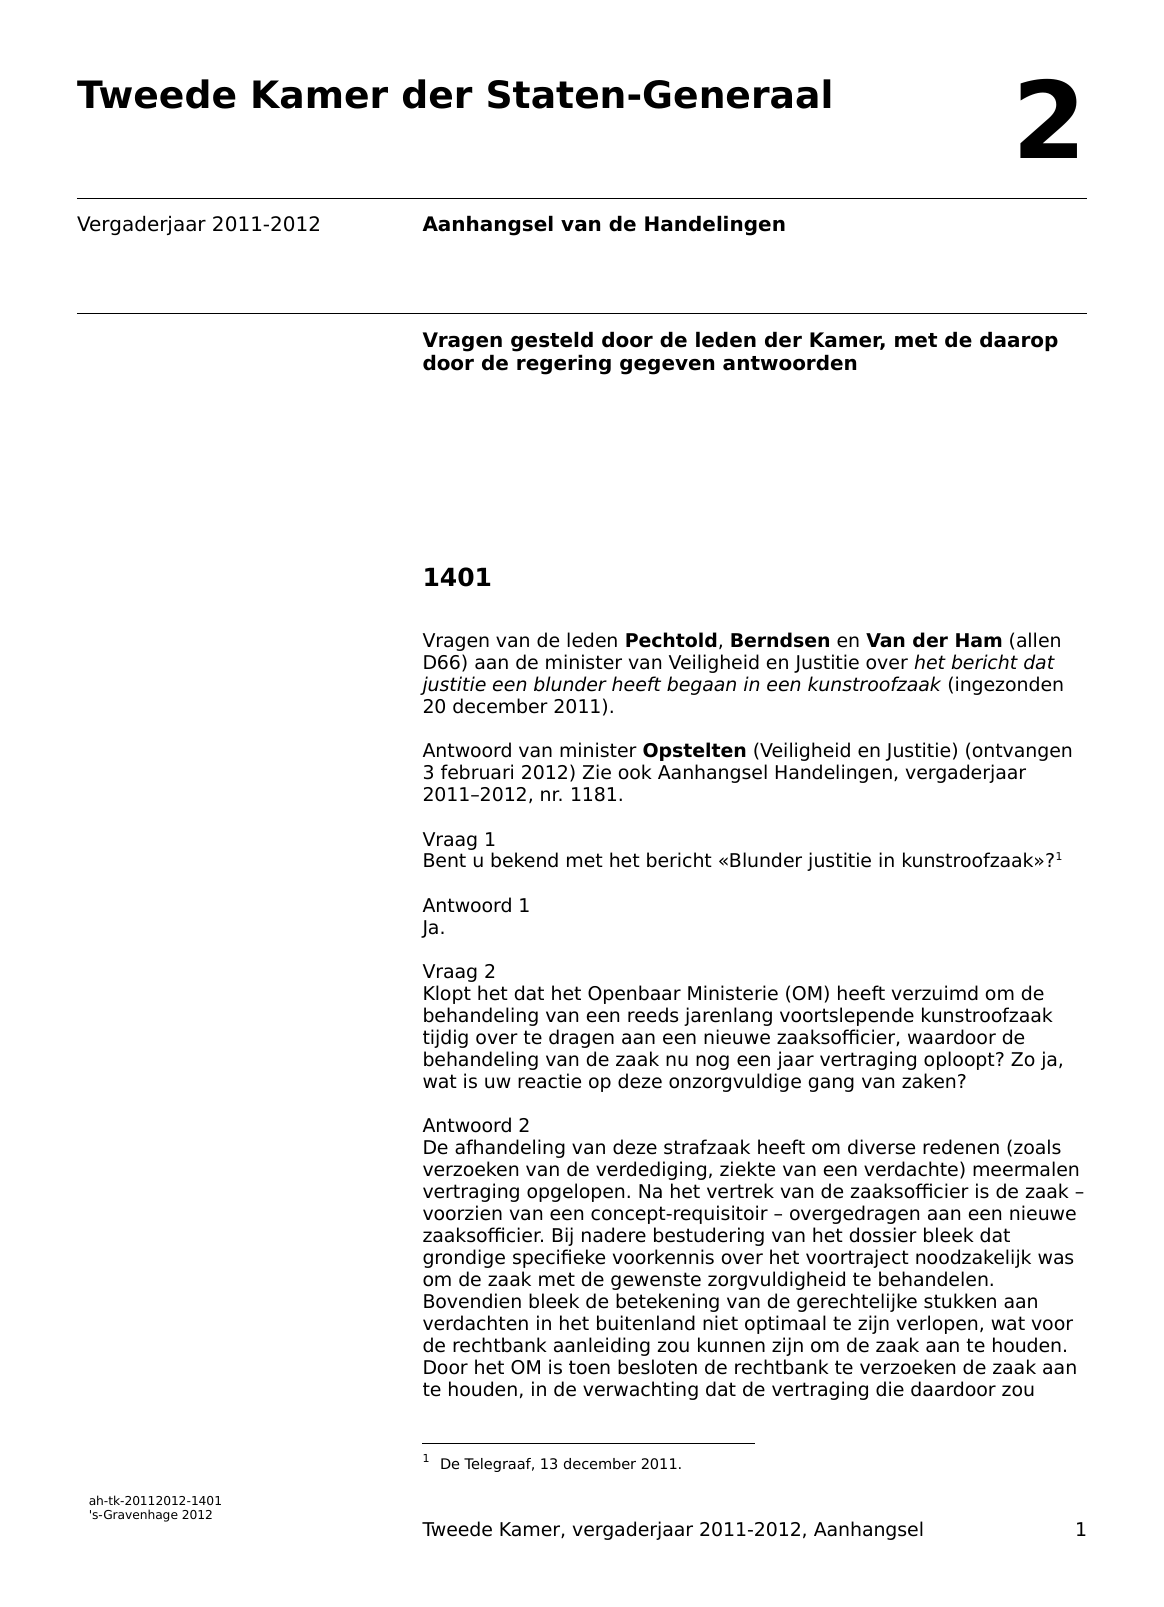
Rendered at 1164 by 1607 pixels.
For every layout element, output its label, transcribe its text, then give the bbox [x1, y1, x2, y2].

text 's-Gravenhage 2012 [88, 1508, 323, 1522]
text Antwoord 1 [422, 894, 1087, 917]
text 1401 [422, 563, 1087, 592]
table_cell Vragen gesteld door de leden der Kamer, met de daarop door de regering gegeven antwoorden [422, 314, 1087, 375]
text Antwoord van minister Opstelten (Veiligheid en Justitie) (ontvangen 3 februari 2012) Zie ook Aanhangsel Handelingen, vergaderjaar 2011–2012, nr. 1181. [422, 740, 1087, 806]
text Ja. [422, 917, 1087, 938]
table_cell Vergaderjaar 2011-2012 [77, 199, 422, 313]
text Vraag 1 [422, 828, 1087, 850]
text Vragen van de leden Pechtold, Berndsen en Van der Ham (allen D66) aan de minister van Veiligheid en Justitie over het bericht dat justitie een blunder heeft begaan in een kunstroofzaak (ingezonden 20 december 2011). [422, 630, 1087, 718]
text De afhandeling van deze strafzaak heeft om diverse redenen (zoals verzoeken van de verdediging, ziekte van een verdachte) meermalen vertraging opgelopen. Na het vertrek van de zaaksofficier is de zaak – voorzien van een concept-requisitoir – overgedragen aan een nieuwe zaaksofficier. Bij nadere bestudering van het dossier bleek dat grondige specifieke voorkennis over het voortraject noodzakelijk was om de zaak met de gewenste zorgvuldigheid te behandelen. Bovendien bleek de betekening van de gerechtelijke stukken aan verdachten in het buitenland niet optimaal te zijn verlopen, wat voor de rechtbank aanleiding zou kunnen zijn om de zaak aan te houden. Door het OM is toen besloten de rechtbank te verzoeken de zaak aan te houden, in de verwachting dat de vertraging die daardoor zou [422, 1137, 1087, 1401]
text ah-tk-20112012-1401 [88, 1494, 323, 1508]
text Bent u bekend met het bericht «Blunder justitie in kunstroofzaak»? [422, 850, 1087, 872]
text Vraag 2 [422, 961, 1087, 983]
text Antwoord 2 [422, 1115, 1087, 1137]
table_header Tweede Kamer der Staten-Generaal [77, 59, 886, 198]
table_cell [77, 314, 422, 375]
text Klopt het dat het Openbaar Ministerie (OM) heeft verzuimd om de behandeling van een reeds jarenlang voortslepende kunstroofzaak tijdig over te dragen aan een nieuwe zaaksofficier, waardoor de behandeling van de zaak nu nog een jaar vertraging oploopt? Zo ja, wat is uw reactie op deze onzorgvuldige gang van zaken? [422, 983, 1087, 1093]
table_cell Aanhangsel van de Handelingen [422, 199, 1087, 313]
table_header 2 [886, 59, 1087, 198]
text De Telegraaf, 13 december 2011. [422, 1452, 1087, 1474]
